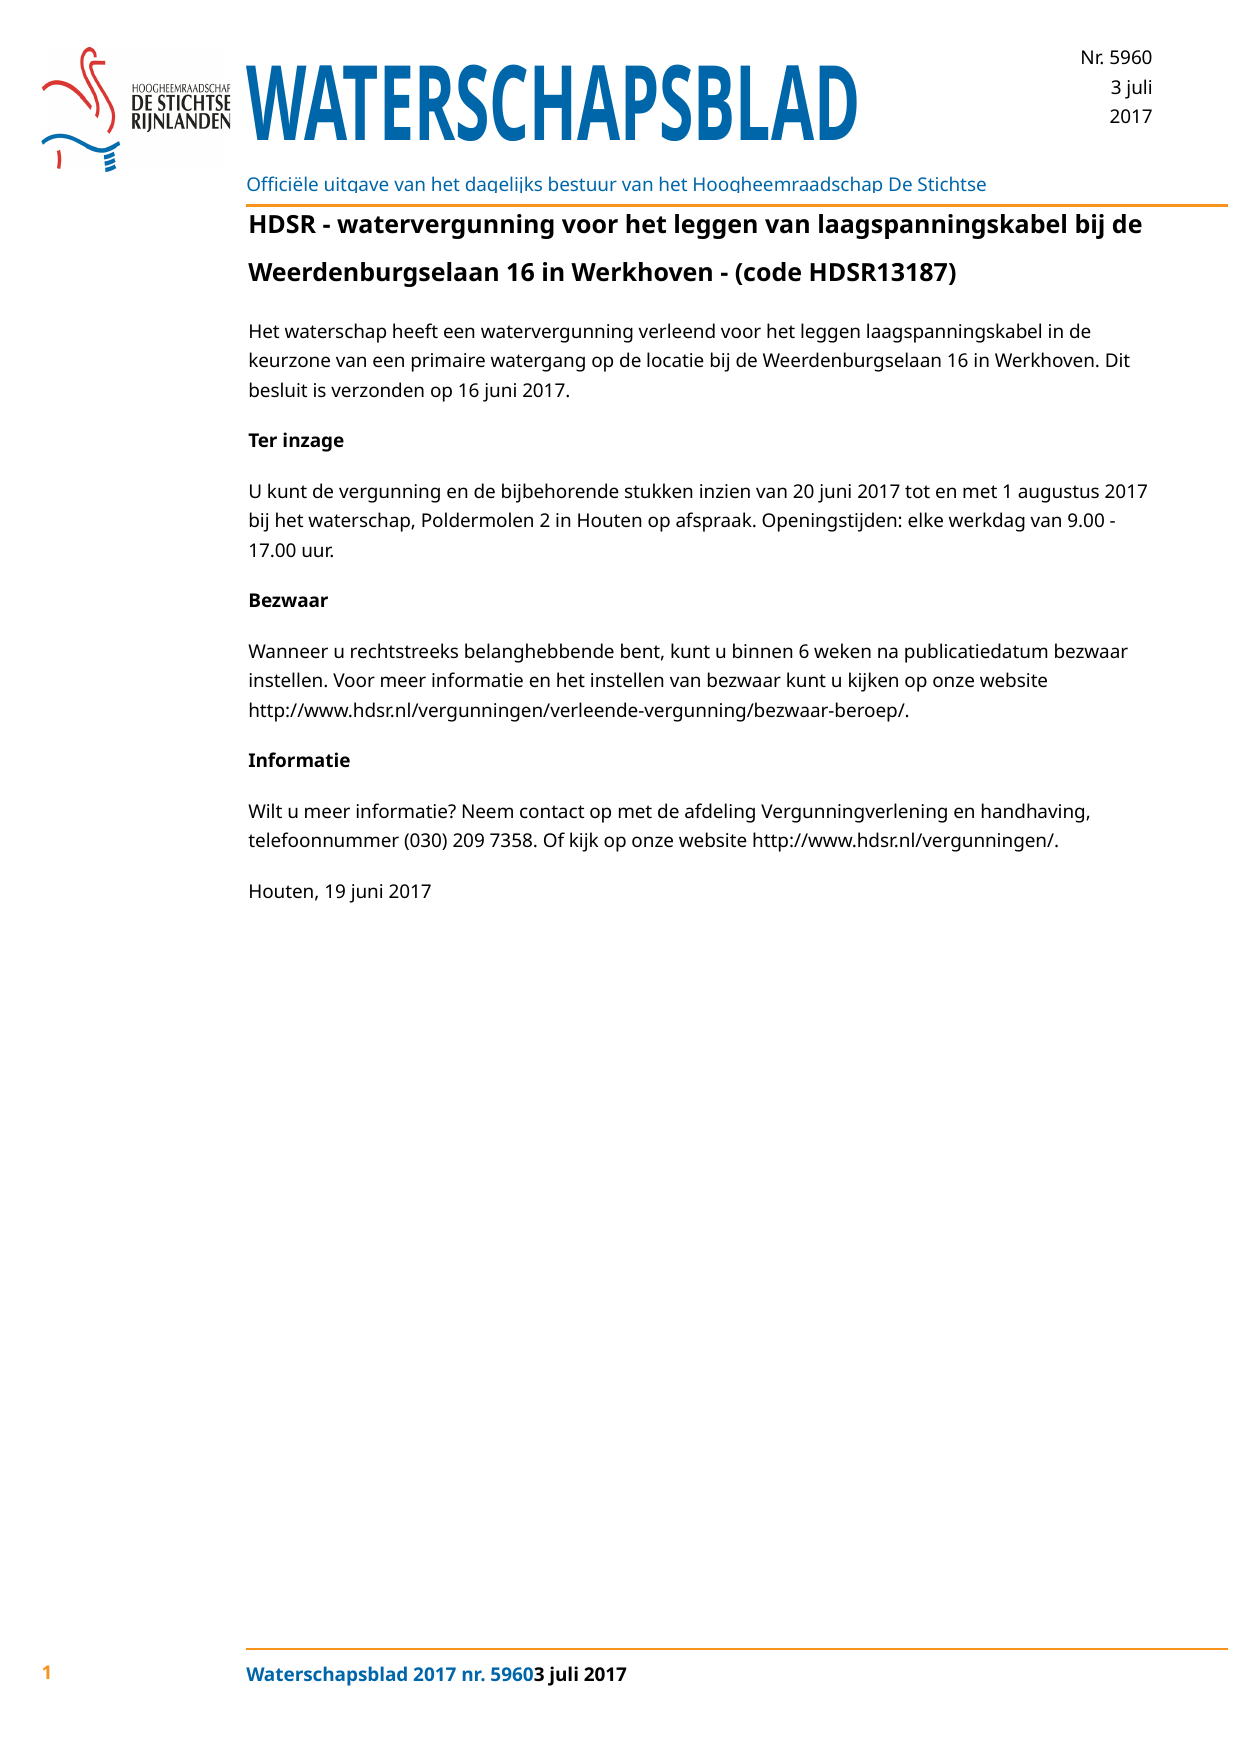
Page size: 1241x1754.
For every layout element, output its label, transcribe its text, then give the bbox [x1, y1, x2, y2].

text U kunt de vergunning en de bijbehorende stukken inzien van 20 juni 2017 tot en met 1 augustus 2017 bij het waterschap, Poldermolen 2 in Houten op afspraak. Openingstijden: elke werkdag van 9.00 - 17.00 uur. [248, 478, 1152, 563]
text Wanneer u rechtstreeks belanghebbende bent, kunt u binnen 6 weken na publicatiedatum bezwaar instellen. Voor meer informatie en het instellen van bezwaar kunt u kijken op onze website http://www.hdsr.nl/vergunningen/verleende-vergunning/bezwaar-beroep/. [248, 638, 1152, 723]
text Het waterschap heeft een watervergunning verleend voor het leggen laagspanningskabel in de keurzone van een primaire watergang op de locatie bij de Weerdenburgselaan 16 in Werkhoven. Dit besluit is verzonden op 16 juni 2017. [248, 318, 1152, 403]
text Informatie [248, 747, 1152, 773]
text Wilt u meer informatie? Neem contact op met de afdeling Vergunningverlening en handhaving, telefoonnummer (030) 209 7358. Of kijk op onze website http://www.hdsr.nl/vergunningen/. [248, 798, 1152, 853]
text HDSR - watervergunning voor het leggen van laagspanningskabel bij de Weerdenburgselaan 16 in Werkhoven - (code HDSR13187) [248, 207, 1152, 288]
text Bezwaar [248, 587, 1152, 613]
picture [41, 47, 231, 172]
text Ter inzage [248, 427, 1152, 453]
text Houten, 19 juni 2017 [248, 878, 1152, 904]
